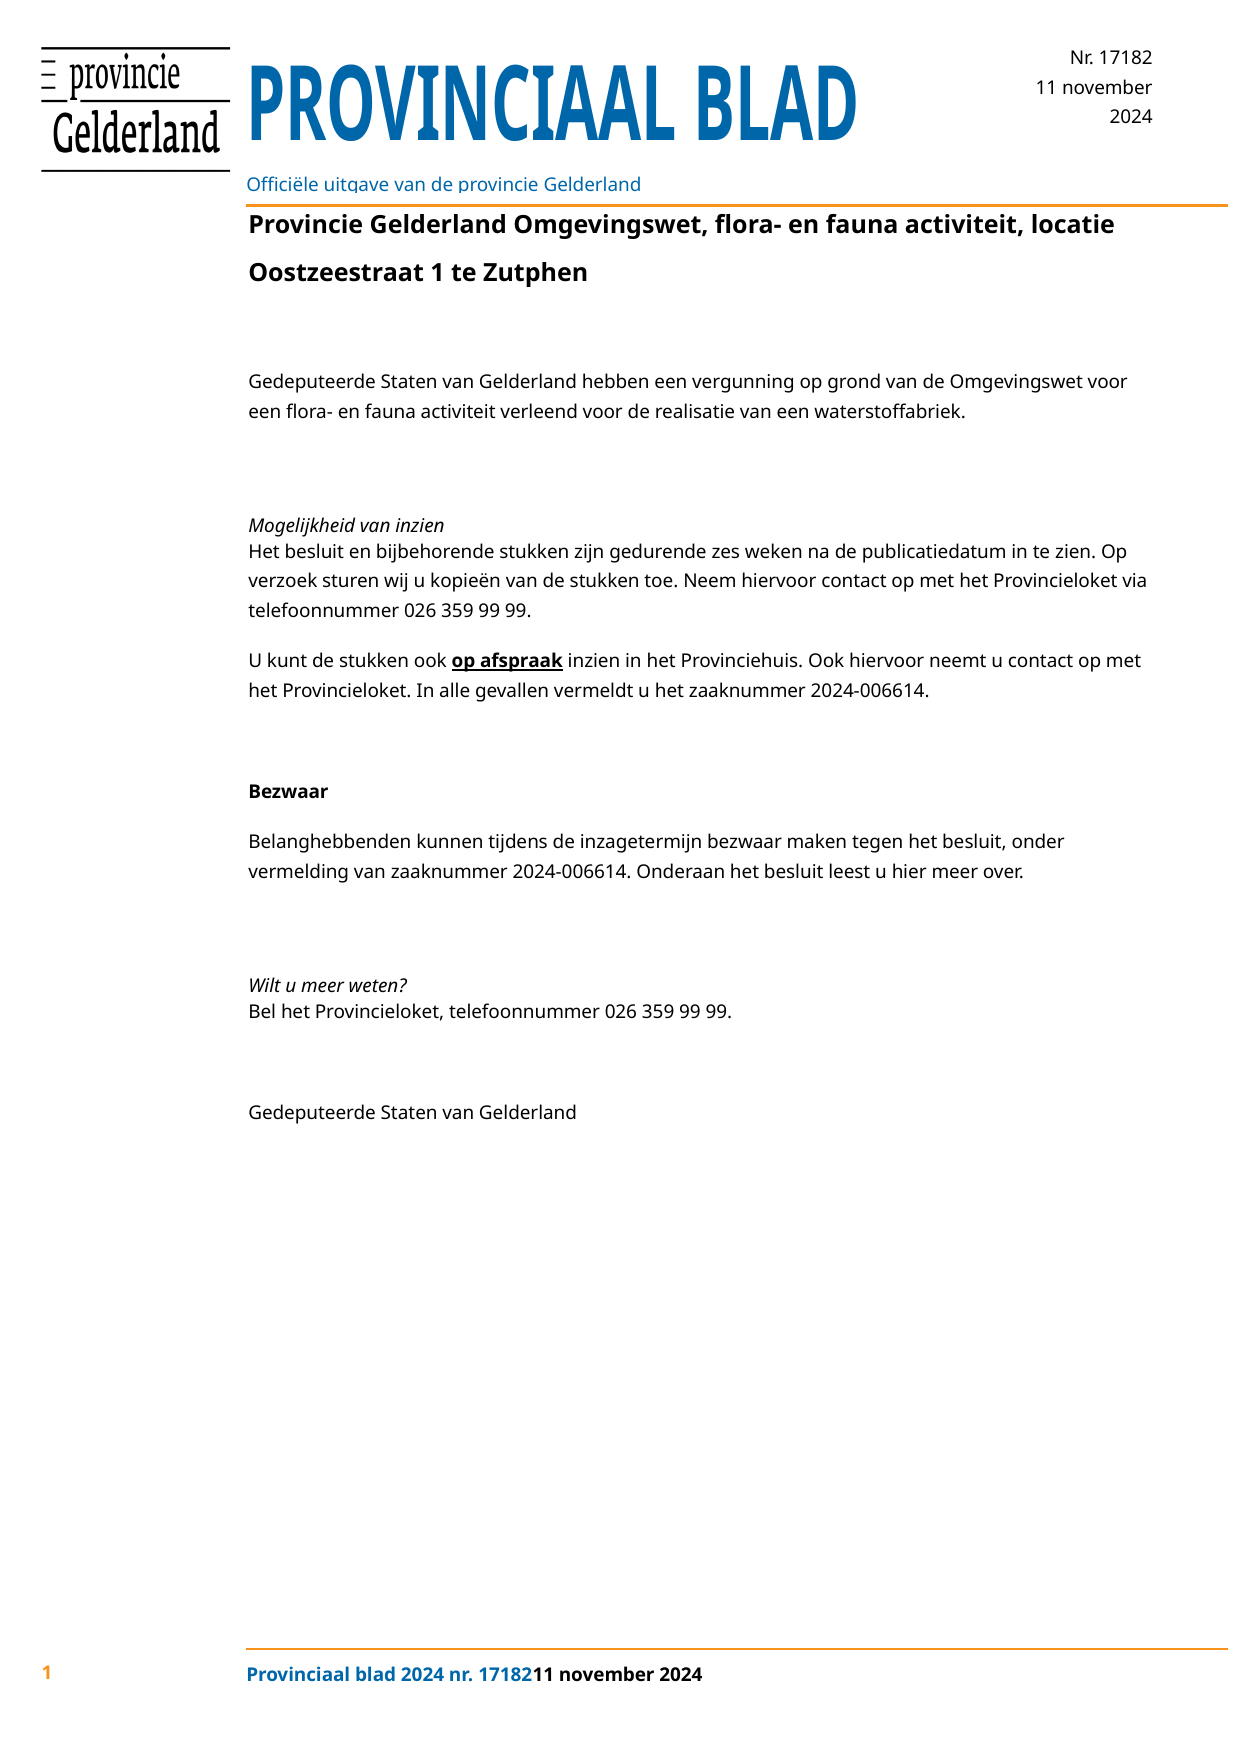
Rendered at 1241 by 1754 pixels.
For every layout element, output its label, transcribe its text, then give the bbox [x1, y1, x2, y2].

text Het besluit en bijbehorende stukken zijn gedurende zes weken na de publicatiedatum in te zien. Op verzoek sturen wij u kopieën van de stukken toe. Neem hiervoor contact op met het Provincieloket via telefoonnummer 026 359 99 99. [248, 538, 1152, 623]
text Bezwaar [248, 778, 1152, 804]
text Provincie Gelderland Omgevingswet, flora- en fauna activiteit, locatie Oostzeestraat 1 te Zutphen [248, 207, 1152, 288]
text Bel het Provincieloket, telefoonnummer 026 359 99 99. [248, 998, 1152, 1024]
text Mogelijkheid van inzien [248, 512, 1152, 538]
text U kunt de stukken ook op afspraak inzien in het Provinciehuis. Ook hiervoor neemt u contact op met het Provincieloket. In alle gevallen vermeldt u het zaaknummer 2024-006614. [248, 648, 1152, 703]
text Belanghebbenden kunnen tijdens de inzagetermijn bezwaar maken tegen het besluit, onder vermelding van zaaknummer 2024-006614. Onderaan het besluit leest u hier meer over. [248, 828, 1152, 884]
text Gedeputeerde Staten van Gelderland [248, 1099, 1152, 1125]
text Wilt u meer weten? [248, 972, 1152, 998]
text Gedeputeerde Staten van Gelderland hebben een vergunning op grond van de Omgevingswet voor een flora- en fauna activiteit verleend voor de realisatie van een waterstoffabriek. [248, 368, 1152, 424]
picture [41, 47, 231, 172]
